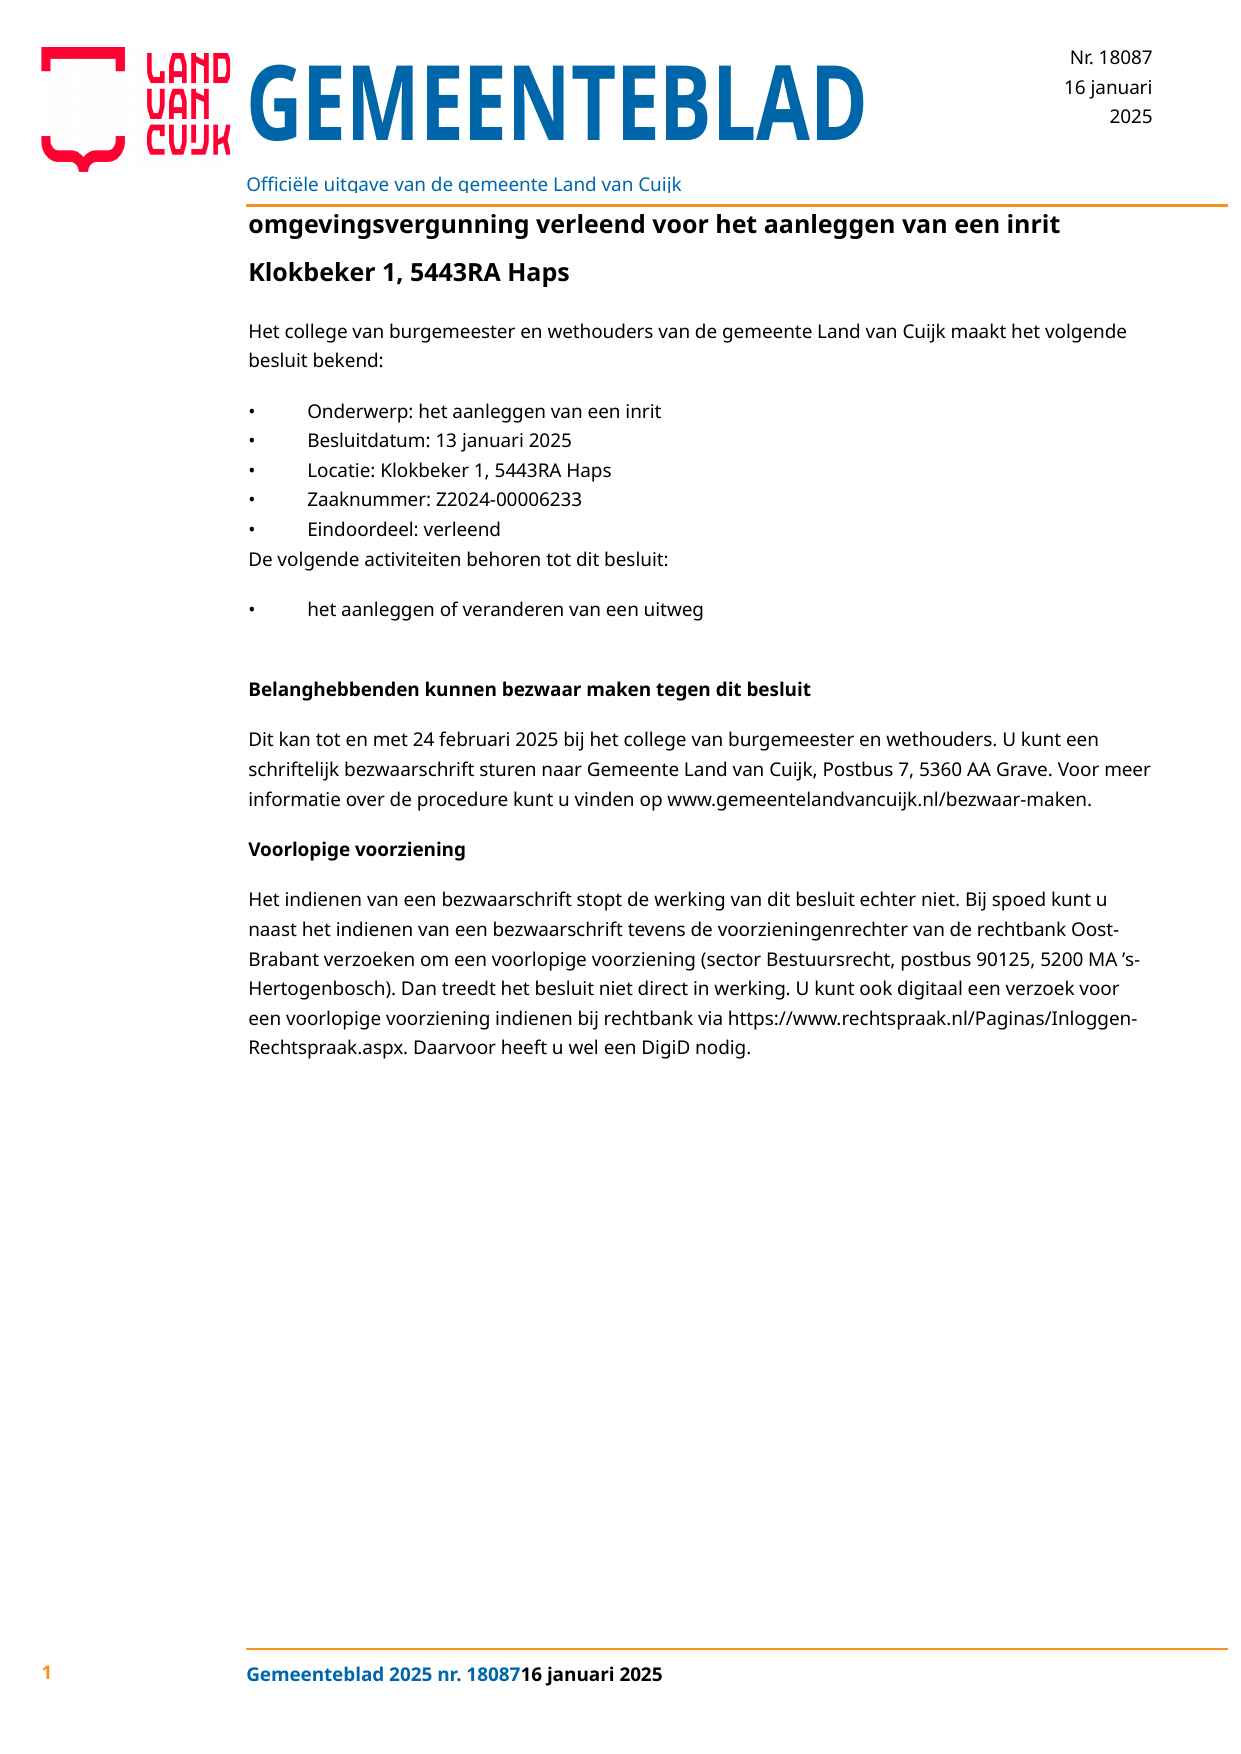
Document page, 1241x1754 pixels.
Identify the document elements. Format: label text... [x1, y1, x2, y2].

text Het indienen van een bezwaarschrift stopt de werking van dit besluit echter niet. Bij spoed kunt u naast het indienen van een bezwaarschrift tevens de voorzieningenrechter van de rechtbank Oost-Brabant verzoeken om een voorlopige voorziening (sector Bestuursrecht, postbus 90125, 5200 MA ’s-Hertogenbosch). Dan treedt het besluit niet direct in werking. U kunt ook digitaal een verzoek voor een voorlopige voorziening indienen bij rechtbank via https://www.rechtspraak.nl/Paginas/Inloggen-Rechtspraak.aspx. Daarvoor heeft u wel een DigiD nodig. [248, 887, 1152, 1060]
text Dit kan tot en met 24 februari 2025 bij het college van burgemeester en wethouders. U kunt een schriftelijk bezwaarschrift sturen naar Gemeente Land van Cuijk, Postbus 7, 5360 AA Grave. Voor meer informatie over de procedure kunt u vinden op www.gemeentelandvancuijk.nl/bezwaar-maken. [248, 727, 1152, 812]
list Locatie: Klokbeker 1, 5443RA Haps [248, 457, 1152, 483]
picture [41, 47, 231, 172]
list Eindoordeel: verleend [248, 516, 1152, 542]
list Besluitdatum: 13 januari 2025 [248, 427, 1152, 453]
text De volgende activiteiten behoren tot dit besluit: [248, 546, 1152, 572]
text Voorlopige voorziening [248, 836, 1152, 862]
text Het college van burgemeester en wethouders van de gemeente Land van Cuijk maakt het volgende besluit bekend: [248, 318, 1152, 373]
list Onderwerp: het aanleggen van een inrit [248, 398, 1152, 424]
text omgevingsvergunning verleend voor het aanleggen van een inrit Klokbeker 1, 5443RA Haps [248, 207, 1152, 288]
text Belanghebbenden kunnen bezwaar maken tegen dit besluit [248, 676, 1152, 702]
list het aanleggen of veranderen van een uitweg [248, 596, 1152, 622]
list Zaaknummer: Z2024-00006233 [248, 487, 1152, 512]
